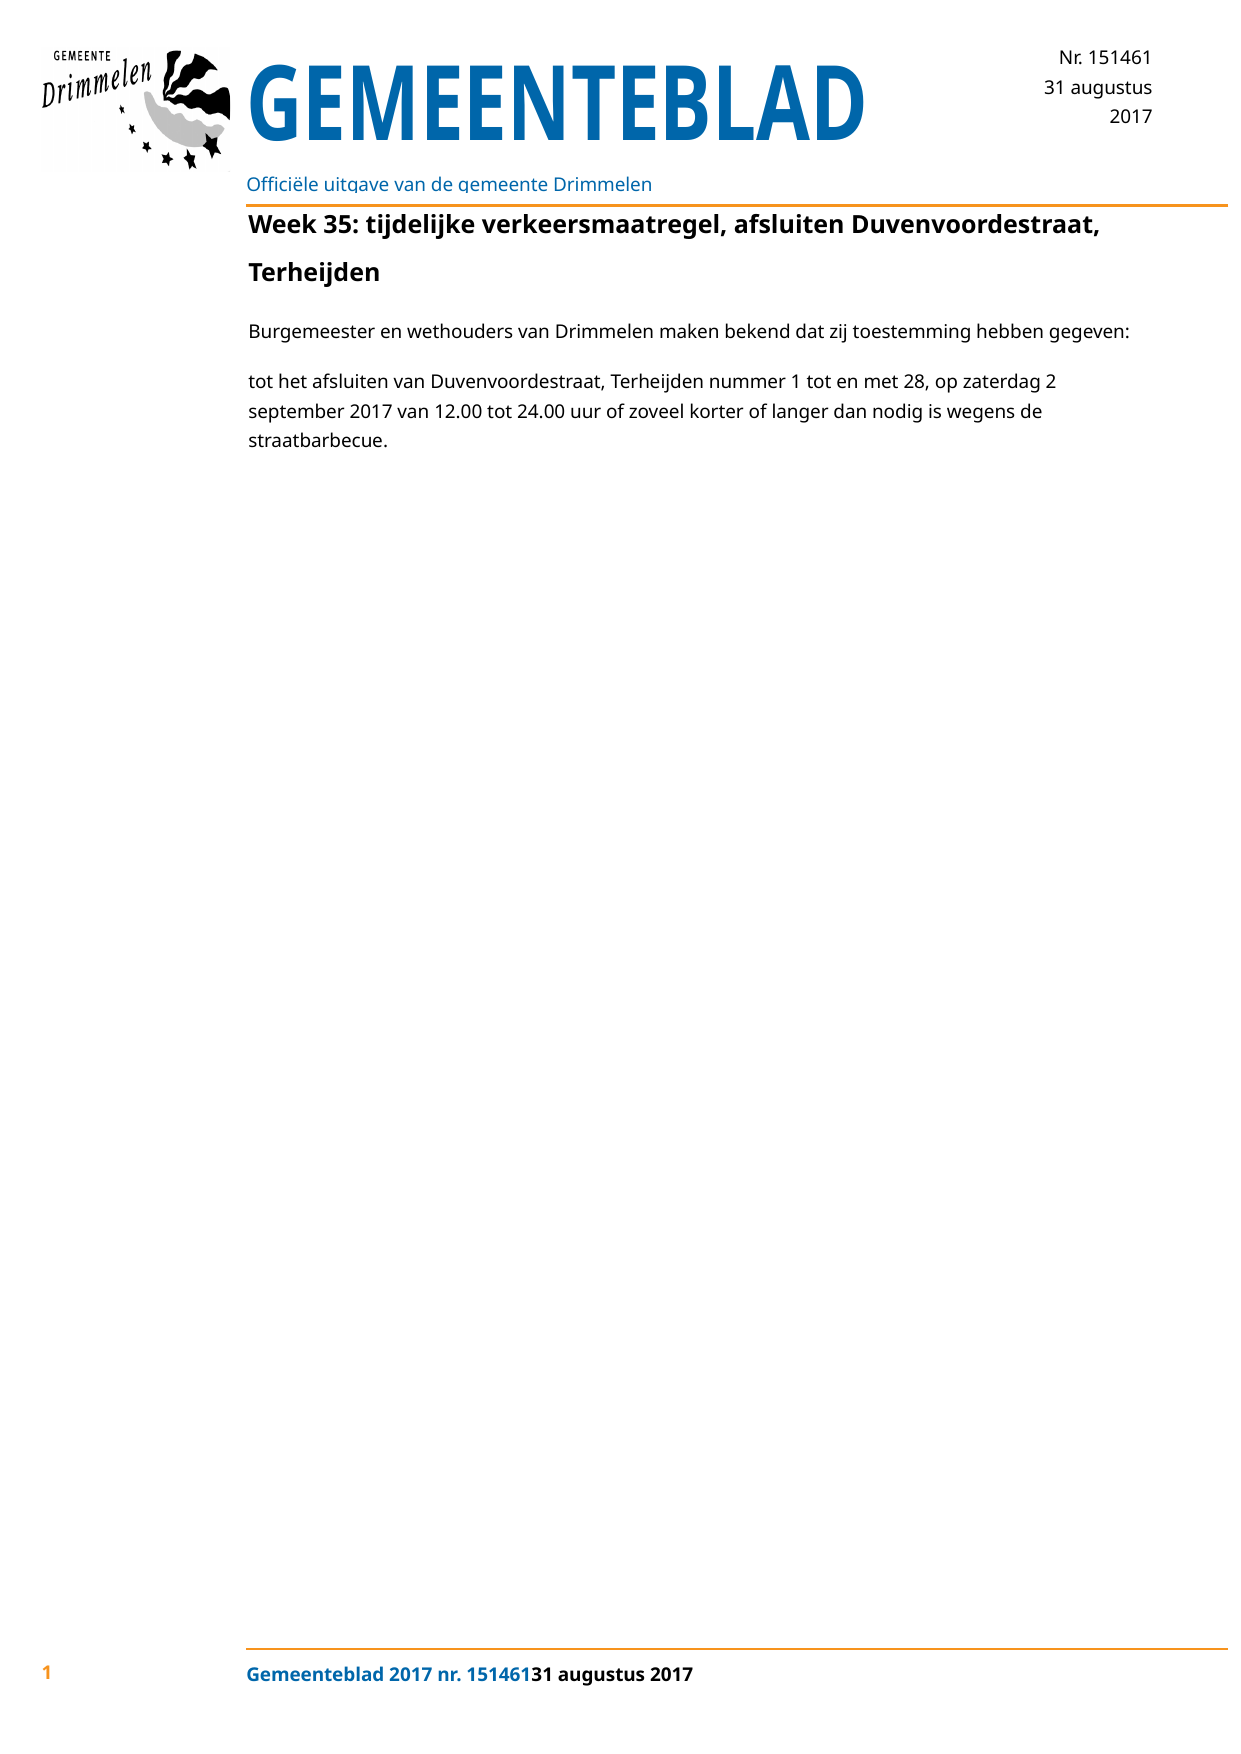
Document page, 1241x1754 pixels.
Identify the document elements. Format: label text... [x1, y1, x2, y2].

text Burgemeester en wethouders van Drimmelen maken bekend dat zij toestemming hebben gegeven: [248, 318, 1152, 344]
text Week 35: tijdelijke verkeersmaatregel, afsluiten Duvenvoordestraat, Terheijden [248, 207, 1152, 288]
text tot het afsluiten van Duvenvoordestraat, Terheijden nummer 1 tot en met 28, op zaterdag 2 september 2017 van 12.00 tot 24.00 uur of zoveel korter of langer dan nodig is wegens de straatbarbecue. [248, 368, 1152, 453]
picture [41, 47, 231, 172]
